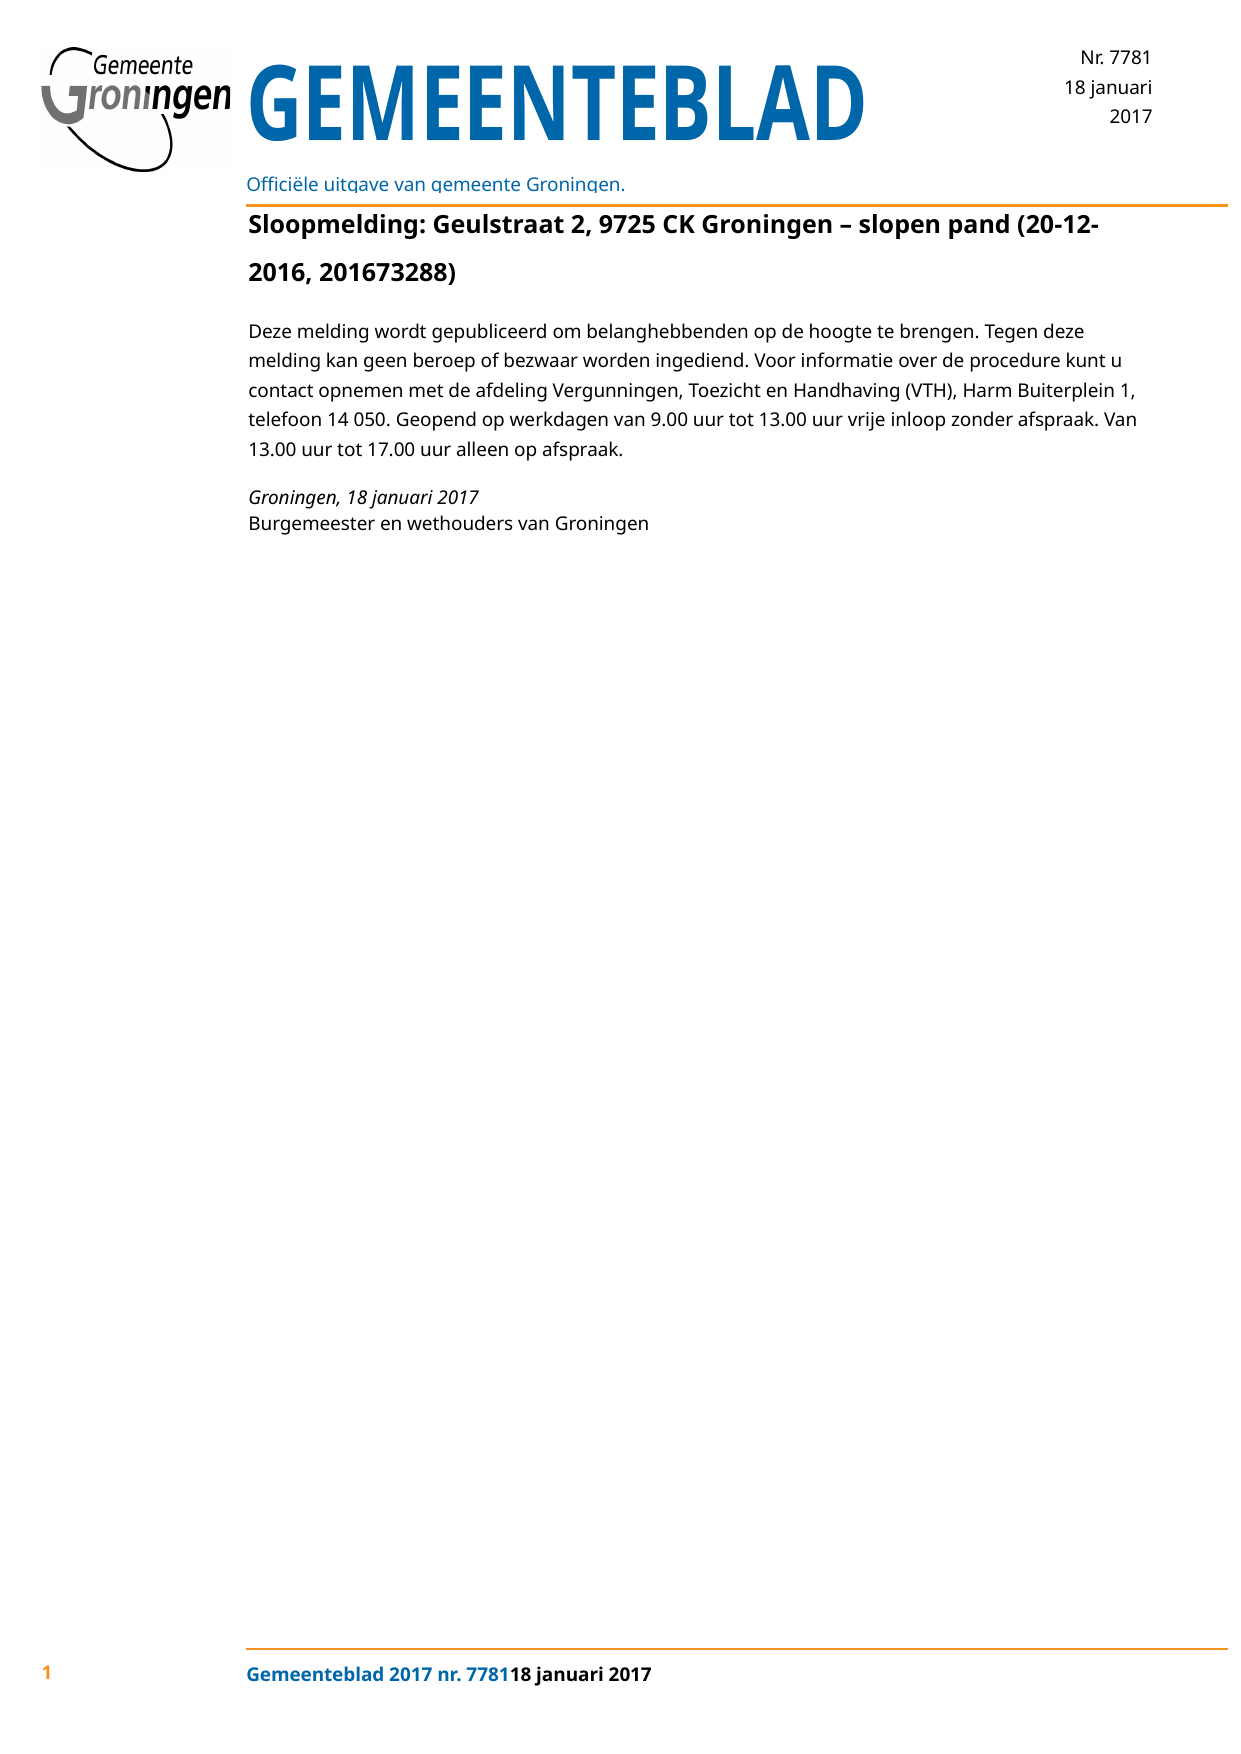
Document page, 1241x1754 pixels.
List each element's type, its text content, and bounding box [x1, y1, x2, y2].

text Deze melding wordt gepubliceerd om belanghebbenden op de hoogte te brengen. Tegen deze melding kan geen beroep of bezwaar worden ingediend. Voor informatie over de procedure kunt u contact opnemen met de afdeling Vergunningen, Toezicht en Handhaving (VTH), Harm Buiterplein 1, telefoon 14 050. Geopend op werkdagen van 9.00 uur tot 13.00 uur vrije inloop zonder afspraak. Van 13.00 uur tot 17.00 uur alleen op afspraak. [248, 318, 1152, 462]
text Burgemeester en wethouders van Groningen [248, 510, 1152, 536]
text Groningen, 18 januari 2017 [248, 484, 1152, 510]
text Sloopmelding: Geulstraat 2, 9725 CK Groningen – slopen pand (20-12-2016, 201673288) [248, 207, 1152, 288]
picture [41, 47, 231, 172]
